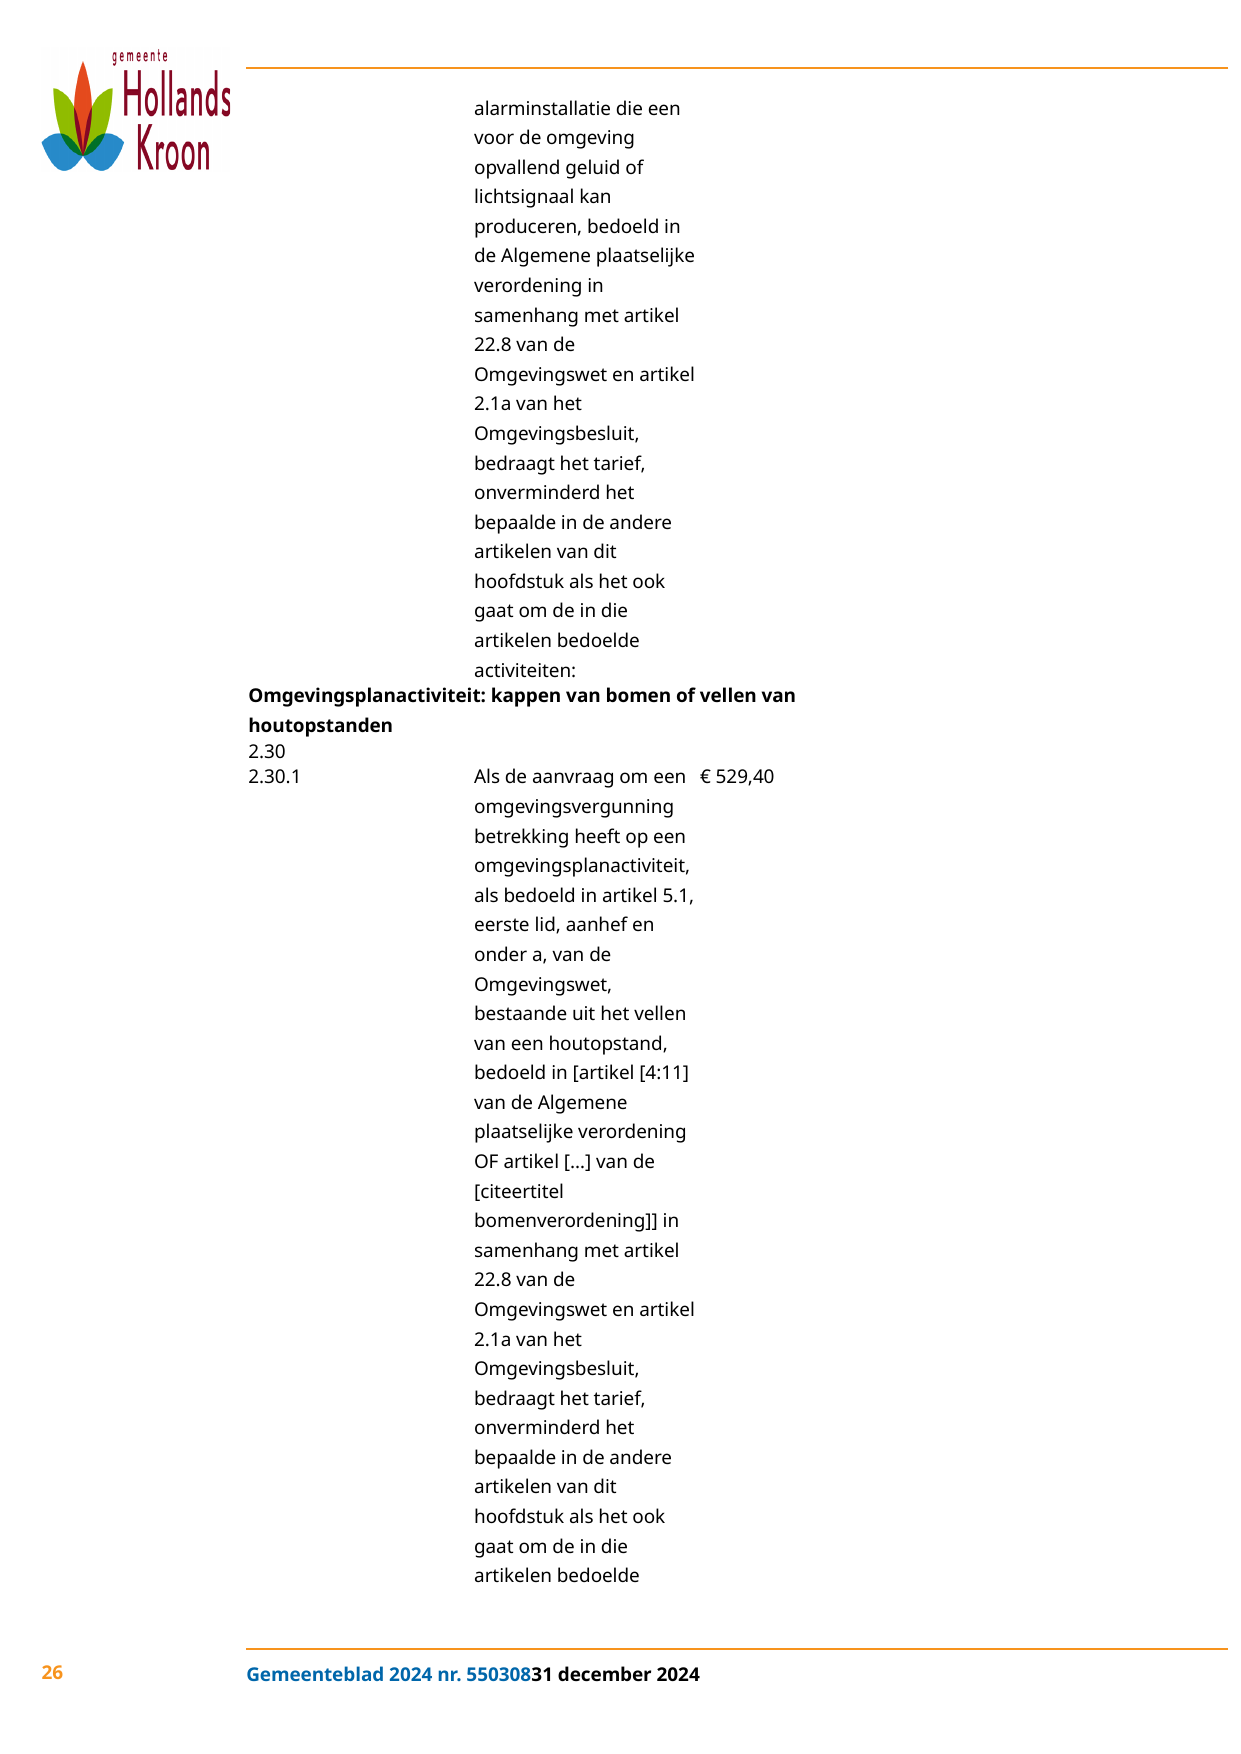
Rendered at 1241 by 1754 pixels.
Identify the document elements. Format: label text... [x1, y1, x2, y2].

table_cell [474, 738, 700, 764]
table_cell [700, 738, 926, 764]
table_cell [926, 683, 1152, 738]
table_cell Omgevingsplanactiviteit: kappen van bomen of vellen van houtopstanden [248, 683, 926, 738]
table_cell Als de aanvraag om een omgevingsvergunning betrekking heeft op een omgevingsplanactiviteit, als bedoeld in artikel 5.1, eerste lid, aanhef en onder a, van de Omgevingswet, bestaande uit het vellen van een houtopstand, bedoeld in [artikel [4:11] van de Algemene plaatselijke verordening OF artikel […] van de [citeertitel bomenverordening]] in samenhang met artikel 22.8 van de Omgevingswet en artikel 2.1a van het Omgevingsbesluit, bedraagt het tarief, onverminderd het bepaalde in de andere artikelen van dit hoofdstuk als het ook gaat om de in die artikelen bedoelde [474, 764, 700, 1588]
table_cell [926, 95, 1152, 683]
table_cell [926, 738, 1152, 764]
table_cell [248, 95, 474, 683]
table_cell 2.30.1 [248, 764, 474, 1588]
table_cell [700, 95, 926, 683]
table_cell [926, 764, 1152, 1588]
table_cell 2.30 [248, 738, 474, 764]
picture [41, 47, 231, 172]
table_cell alarminstallatie die een voor de omgeving opvallend geluid of lichtsignaal kan produceren, bedoeld in de Algemene plaatselijke verordening in samenhang met artikel 22.8 van de Omgevingswet en artikel 2.1a van het Omgevingsbesluit, bedraagt het tarief, onverminderd het bepaalde in de andere artikelen van dit hoofdstuk als het ook gaat om de in die artikelen bedoelde activiteiten: [474, 95, 700, 683]
table_cell € 529,40 [700, 764, 926, 1588]
